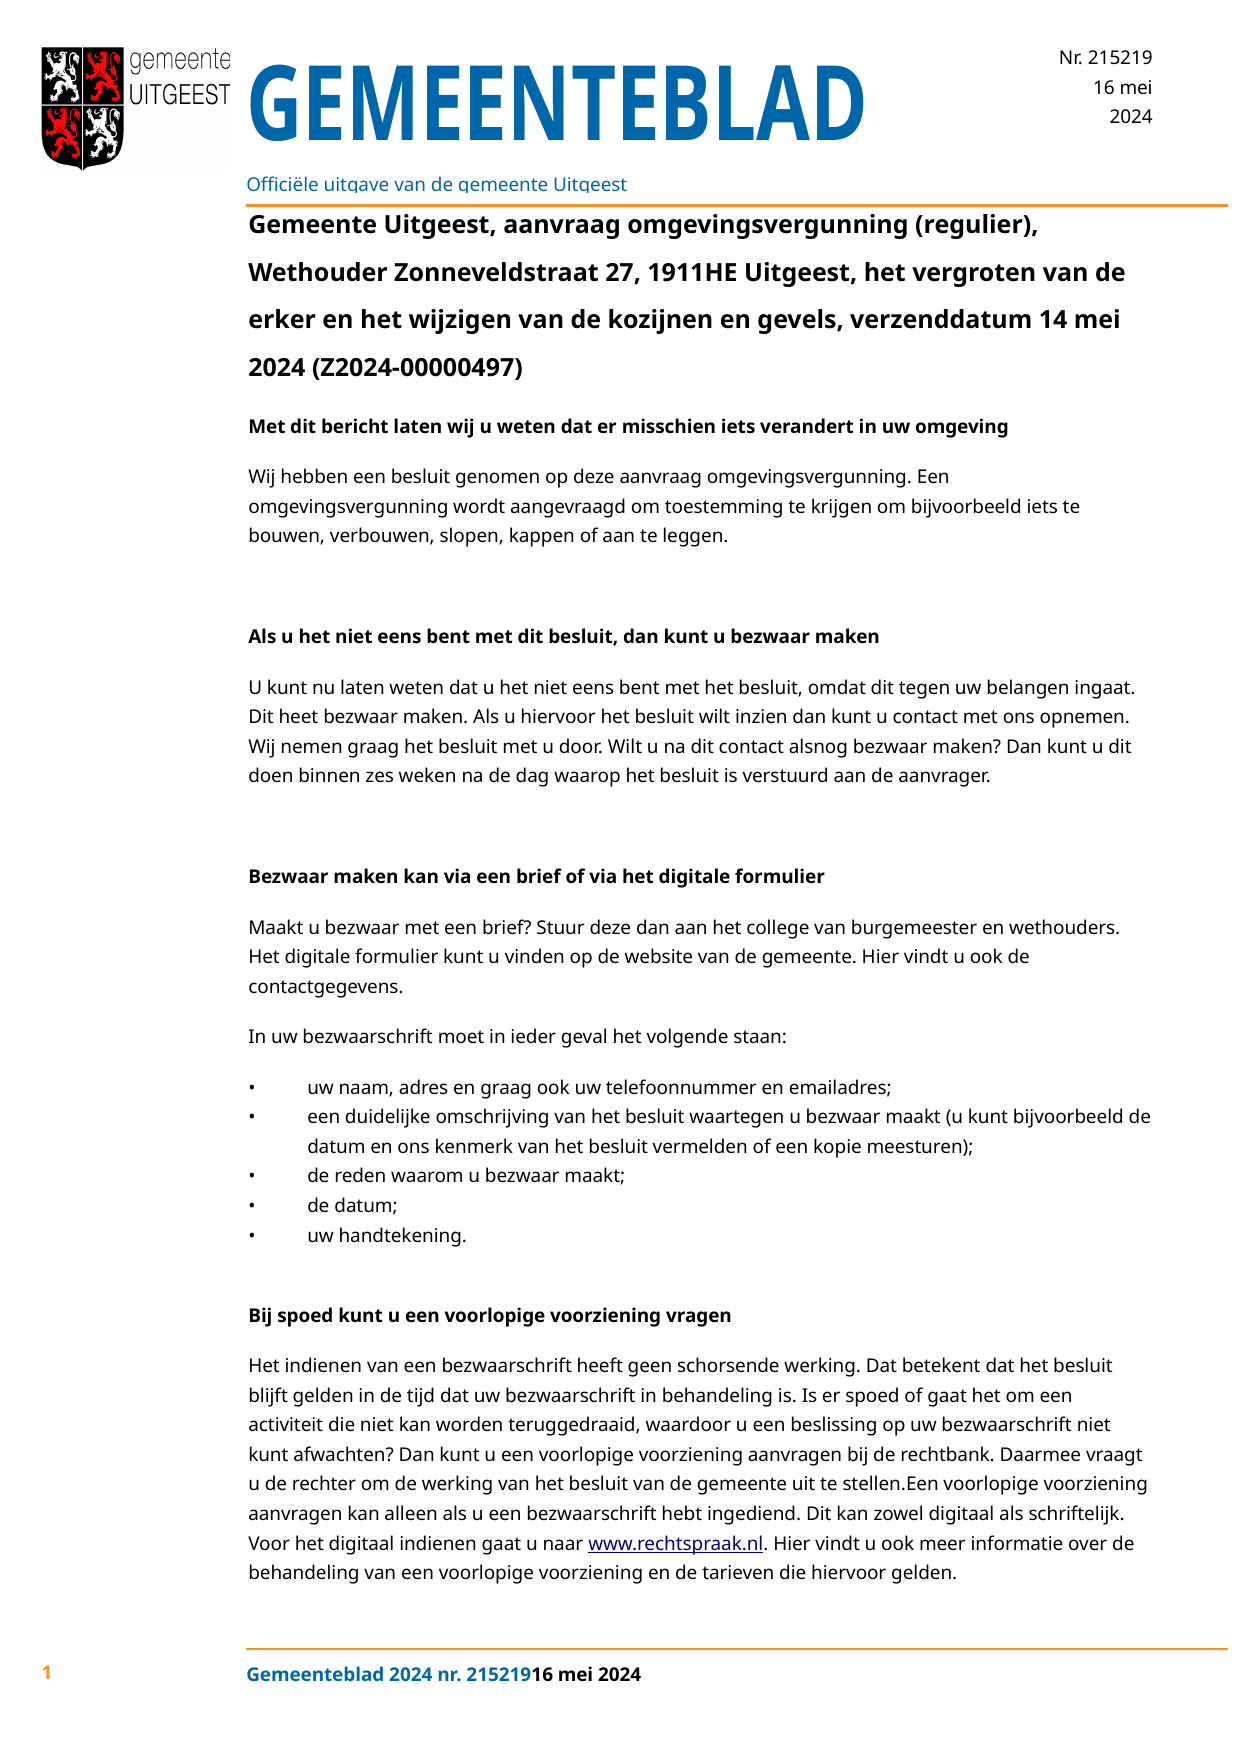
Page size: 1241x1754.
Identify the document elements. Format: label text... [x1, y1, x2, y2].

text Het indienen van een bezwaarschrift heeft geen schorsende werking. Dat betekent dat het besluit blijft gelden in de tijd dat uw bezwaarschrift in behandeling is. Is er spoed of gaat het om een activiteit die niet kan worden teruggedraaid, waardoor u een beslissing op uw bezwaarschrift niet kunt afwachten? Dan kunt u een voorlopige voorziening aanvragen bij de rechtbank. Daarmee vraagt u de rechter om de werking van het besluit van de gemeente uit te stellen.Een voorlopige voorziening aanvragen kan alleen als u een bezwaarschrift hebt ingediend. Dit kan zowel digitaal als schriftelijk. Voor het digitaal indienen gaat u naar www.rechtspraak.nl. Hier vindt u ook meer informatie over de behandeling van een voorlopige voorziening en de tarieven die hiervoor gelden. [248, 1352, 1152, 1585]
picture [41, 47, 231, 172]
text Wij hebben een besluit genomen op deze aanvraag omgevingsvergunning. Een omgevingsvergunning wordt aangevraagd om toestemming te krijgen om bijvoorbeeld iets te bouwen, verbouwen, slopen, kappen of aan te leggen. [248, 463, 1152, 548]
list uw handtekening. [248, 1222, 1152, 1248]
list de datum; [248, 1192, 1152, 1218]
list de reden waarom u bezwaar maakt; [248, 1163, 1152, 1188]
text Bezwaar maken kan via een brief of via het digitale formulier [248, 863, 1152, 889]
text U kunt nu laten weten dat u het niet eens bent met het besluit, omdat dit tegen uw belangen ingaat. Dit heet bezwaar maken. Als u hiervoor het besluit wilt inzien dan kunt u contact met ons opnemen. Wij nemen graag het besluit met u door. Wilt u na dit contact alsnog bezwaar maken? Dan kunt u dit doen binnen zes weken na de dag waarop het besluit is verstuurd aan de aanvrager. [248, 674, 1152, 788]
text Als u het niet eens bent met dit besluit, dan kunt u bezwaar maken [248, 623, 1152, 649]
text Bij spoed kunt u een voorlopige voorziening vragen [248, 1302, 1152, 1328]
list uw naam, adres en graag ook uw telefoonnummer en emailadres; [248, 1074, 1152, 1100]
list een duidelijke omschrijving van het besluit waartegen u bezwaar maakt (u kunt bijvoorbeeld de datum en ons kenmerk van het besluit vermelden of een kopie meesturen); [248, 1103, 1152, 1159]
text Met dit bericht laten wij u weten dat er misschien iets verandert in uw omgeving [248, 413, 1152, 439]
text Maakt u bezwaar met een brief? Stuur deze dan aan het college van burgemeester en wethouders. Het digitale formulier kunt u vinden op de website van de gemeente. Hier vindt u ook de contactgegevens. [248, 914, 1152, 999]
text In uw bezwaarschrift moet in ieder geval het volgende staan: [248, 1023, 1152, 1049]
text Gemeente Uitgeest, aanvraag omgevingsvergunning (regulier), Wethouder Zonneveldstraat 27, 1911HE Uitgeest, het vergroten van de erker en het wijzigen van de kozijnen en gevels, verzenddatum 14 mei 2024 (Z2024-00000497) [248, 207, 1152, 384]
